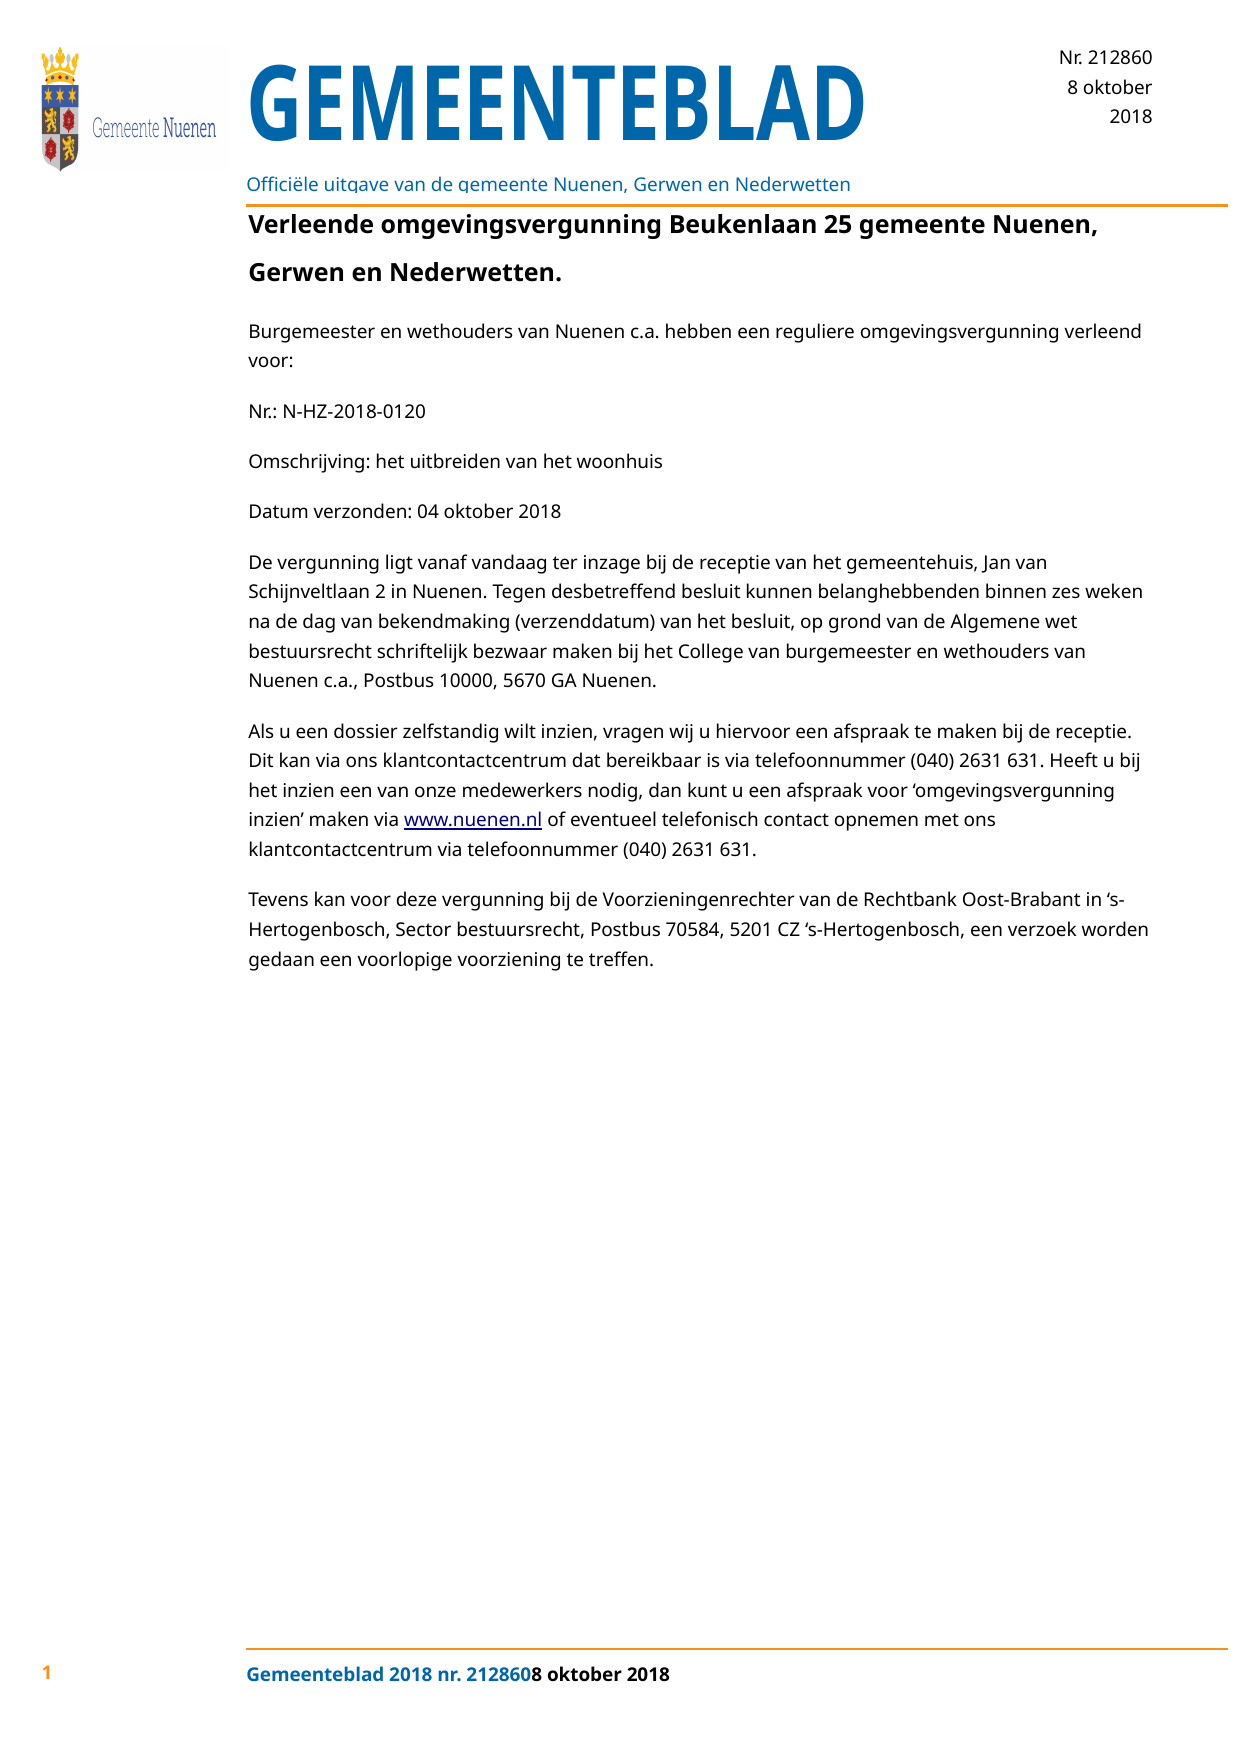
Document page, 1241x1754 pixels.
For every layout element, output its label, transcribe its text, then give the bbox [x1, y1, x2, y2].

picture [41, 47, 231, 172]
text De vergunning ligt vanaf vandaag ter inzage bij de receptie van het gemeentehuis, Jan van Schijnveltlaan 2 in Nuenen. Tegen desbetreffend besluit kunnen belanghebbenden binnen zes weken na de dag van bekendmaking (verzenddatum) van het besluit, op grond van de Algemene wet bestuursrecht schriftelijk bezwaar maken bij het College van burgemeester en wethouders van Nuenen c.a., Postbus 10000, 5670 GA Nuenen. [248, 549, 1152, 693]
text Nr.: N-HZ-2018-0120 [248, 398, 1152, 424]
text Datum verzonden: 04 oktober 2018 [248, 499, 1152, 524]
text Burgemeester en wethouders van Nuenen c.a. hebben een reguliere omgevingsvergunning verleend voor: [248, 318, 1152, 373]
text Omschrijving: het uitbreiden van het woonhuis [248, 448, 1152, 474]
text Verleende omgevingsvergunning Beukenlaan 25 gemeente Nuenen, Gerwen en Nederwetten. [248, 207, 1152, 288]
text Tevens kan voor deze vergunning bij de Voorzieningenrechter van de Rechtbank Oost-Brabant in ‘s-Hertogenbosch, Sector bestuursrecht, Postbus 70584, 5201 CZ ‘s-Hertogenbosch, een verzoek worden gedaan een voorlopige voorziening te treffen. [248, 887, 1152, 972]
text Als u een dossier zelfstandig wilt inzien, vragen wij u hiervoor een afspraak te maken bij de receptie. Dit kan via ons klantcontactcentrum dat bereikbaar is via telefoonnummer (040) 2631 631. Heeft u bij het inzien een van onze medewerkers nodig, dan kunt u een afspraak voor ‘omgevingsvergunning inzien’ maken via www.nuenen.nl of eventueel telefonisch contact opnemen met ons klantcontactcentrum via telefoonnummer (040) 2631 631. [248, 718, 1152, 862]
